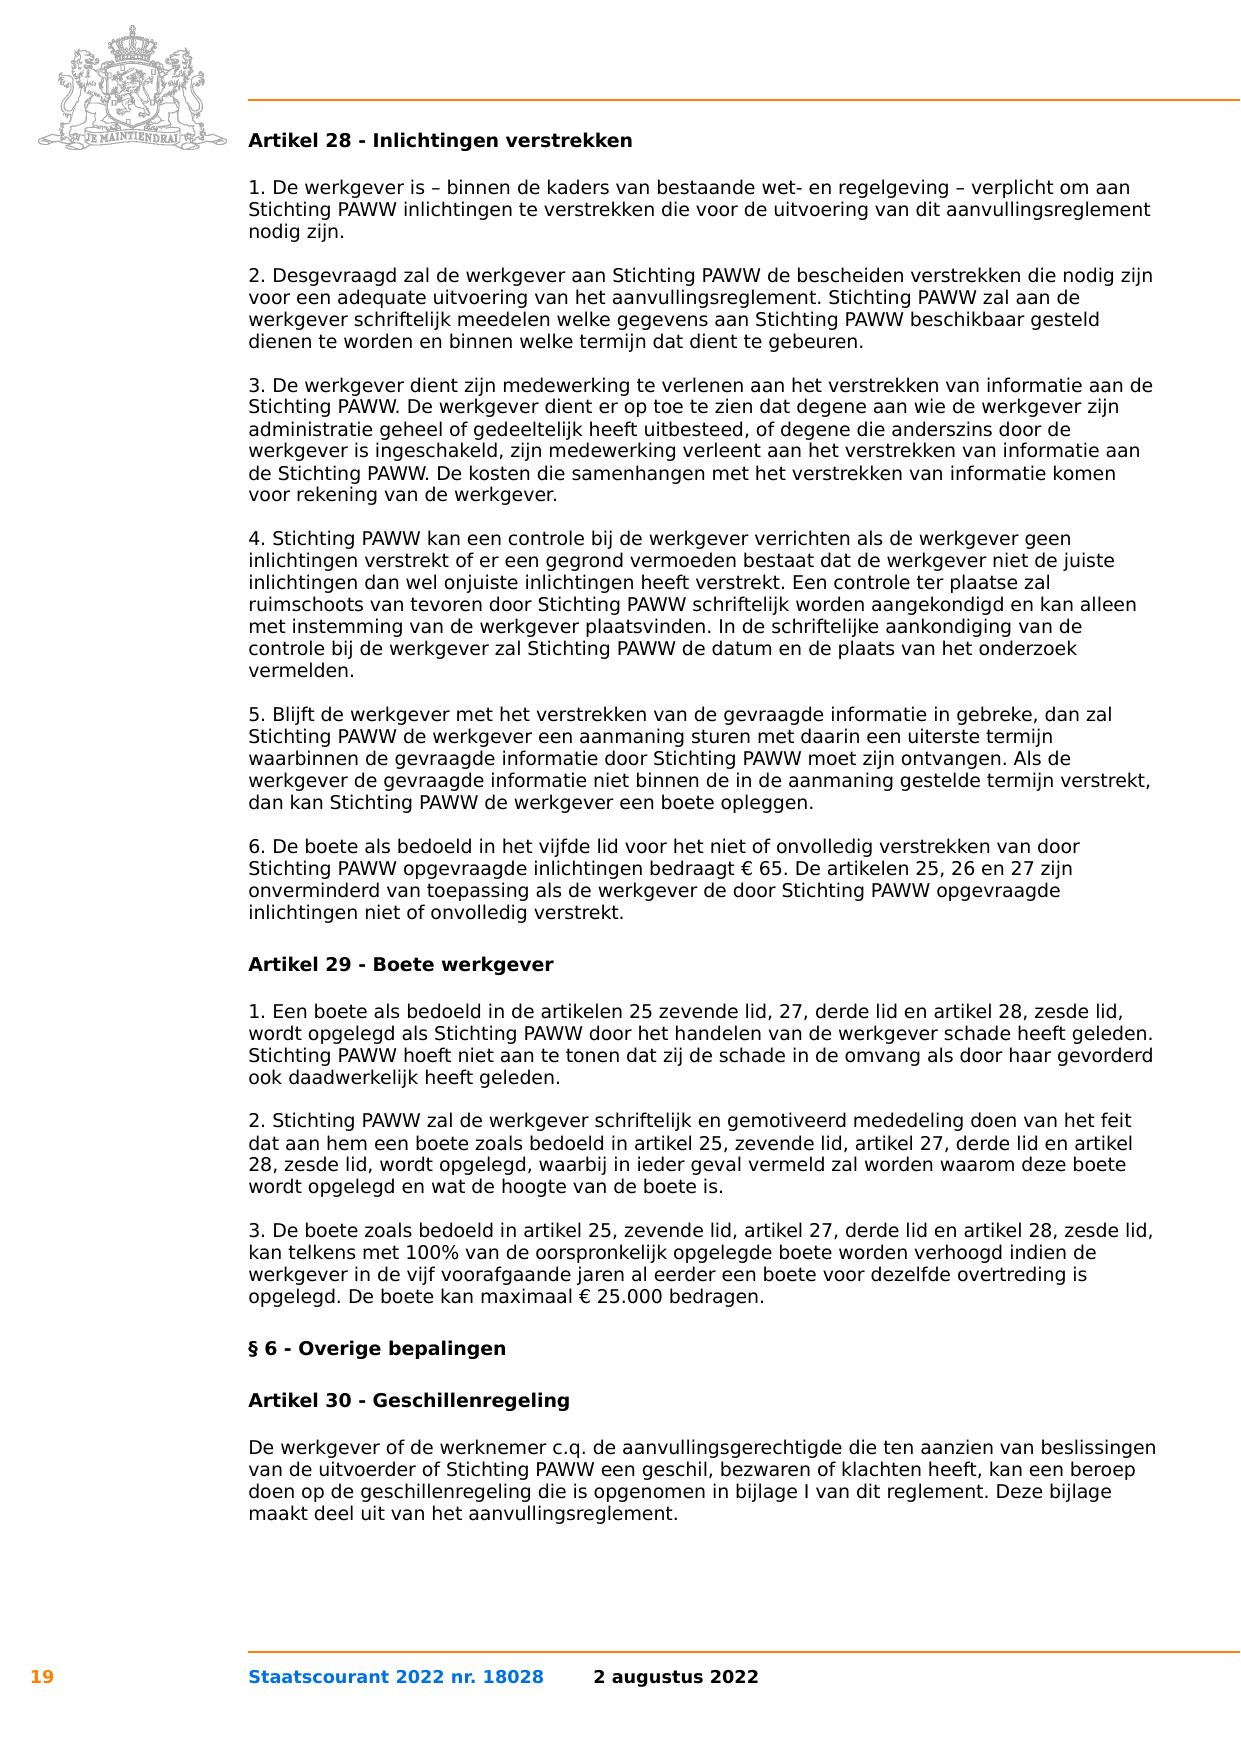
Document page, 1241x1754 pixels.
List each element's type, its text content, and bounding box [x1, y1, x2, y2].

text 2. Stichting PAWW zal de werkgever schriftelijk en gemotiveerd mededeling doen van het feit dat aan hem een boete zoals bedoeld in artikel 25, zevende lid, artikel 27, derde lid en artikel 28, zesde lid, wordt opgelegd, waarbij in ieder geval vermeld zal worden waarom deze boete wordt opgelegd en wat de hoogte van de boete is. [248, 1110, 1163, 1198]
text 4. Stichting PAWW kan een controle bij de werkgever verrichten als de werkgever geen inlichtingen verstrekt of er een gegrond vermoeden bestaat dat de werkgever niet de juiste inlichtingen dan wel onjuiste inlichtingen heeft verstrekt. Een controle ter plaatse zal ruimschoots van tevoren door Stichting PAWW schriftelijk worden aangekondigd en kan alleen met instemming van de werkgever plaatsvinden. In de schriftelijke aankondiging van de controle bij de werkgever zal Stichting PAWW de datum en de plaats van het onderzoek vermelden. [248, 528, 1163, 682]
text 5. Blijft de werkgever met het verstrekken van de gevraagde informatie in gebreke, dan zal Stichting PAWW de werkgever een aanmaning sturen met daarin een uiterste termijn waarbinnen de gevraagde informatie door Stichting PAWW moet zijn ontvangen. Als de werkgever de gevraagde informatie niet binnen de in de aanmaning gestelde termijn verstrekt, dan kan Stichting PAWW de werkgever een boete opleggen. [248, 704, 1163, 814]
subtitle Artikel 28 - Inlichtingen verstrekken [248, 130, 1163, 152]
text 3. De boete zoals bedoeld in artikel 25, zevende lid, artikel 27, derde lid en artikel 28, zesde lid, kan telkens met 100% van de oorspronkelijk opgelegde boete worden verhoogd indien de werkgever in de vijf voorafgaande jaren al eerder een boete voor dezelfde overtreding is opgelegd. De boete kan maximaal € 25.000 bedragen. [248, 1220, 1163, 1308]
text 3. De werkgever dient zijn medewerking te verlenen aan het verstrekken van informatie aan de Stichting PAWW. De werkgever dient er op toe te zien dat degene aan wie de werkgever zijn administratie geheel of gedeeltelijk heeft uitbesteed, of degene die anderszins door de werkgever is ingeschakeld, zijn medewerking verleent aan het verstrekken van informatie aan de Stichting PAWW. De kosten die samenhangen met het verstrekken van informatie komen voor rekening van de werkgever. [248, 374, 1163, 506]
text 6. De boete als bedoeld in het vijfde lid voor het niet of onvolledig verstrekken van door Stichting PAWW opgevraagde inlichtingen bedraagt € 65. De artikelen 25, 26 en 27 zijn onverminderd van toepassing als de werkgever de door Stichting PAWW opgevraagde inlichtingen niet of onvolledig verstrekt. [248, 836, 1163, 924]
picture [38, 25, 227, 150]
text 2. Desgevraagd zal de werkgever aan Stichting PAWW de bescheiden verstrekken die nodig zijn voor een adequate uitvoering van het aanvullingsreglement. Stichting PAWW zal aan de werkgever schriftelijk meedelen welke gegevens aan Stichting PAWW beschikbaar gesteld dienen te worden en binnen welke termijn dat dient te gebeuren. [248, 265, 1163, 353]
text 1. De werkgever is – binnen de kaders van bestaande wet- en regelgeving – verplicht om aan Stichting PAWW inlichtingen te verstrekken die voor de uitvoering van dit aanvullingsreglement nodig zijn. [248, 177, 1163, 243]
text 1. Een boete als bedoeld in de artikelen 25 zevende lid, 27, derde lid en artikel 28, zesde lid, wordt opgelegd als Stichting PAWW door het handelen van de werkgever schade heeft geleden. Stichting PAWW hoeft niet aan te tonen dat zij de schade in de omvang als door haar gevorderd ook daadwerkelijk heeft geleden. [248, 1001, 1163, 1088]
subtitle Artikel 29 - Boete werkgever [248, 954, 1163, 976]
text De werkgever of de werknemer c.q. de aanvullingsgerechtigde die ten aanzien van beslissingen van de uitvoerder of Stichting PAWW een geschil, bezwaren of klachten heeft, kan een beroep doen op de geschillenregeling die is opgenomen in bijlage I van dit reglement. Deze bijlage maakt deel uit van het aanvullingsreglement. [248, 1437, 1163, 1525]
subtitle § 6 - Overige bepalingen [248, 1338, 1163, 1360]
subtitle Artikel 30 - Geschillenregeling [248, 1390, 1163, 1412]
